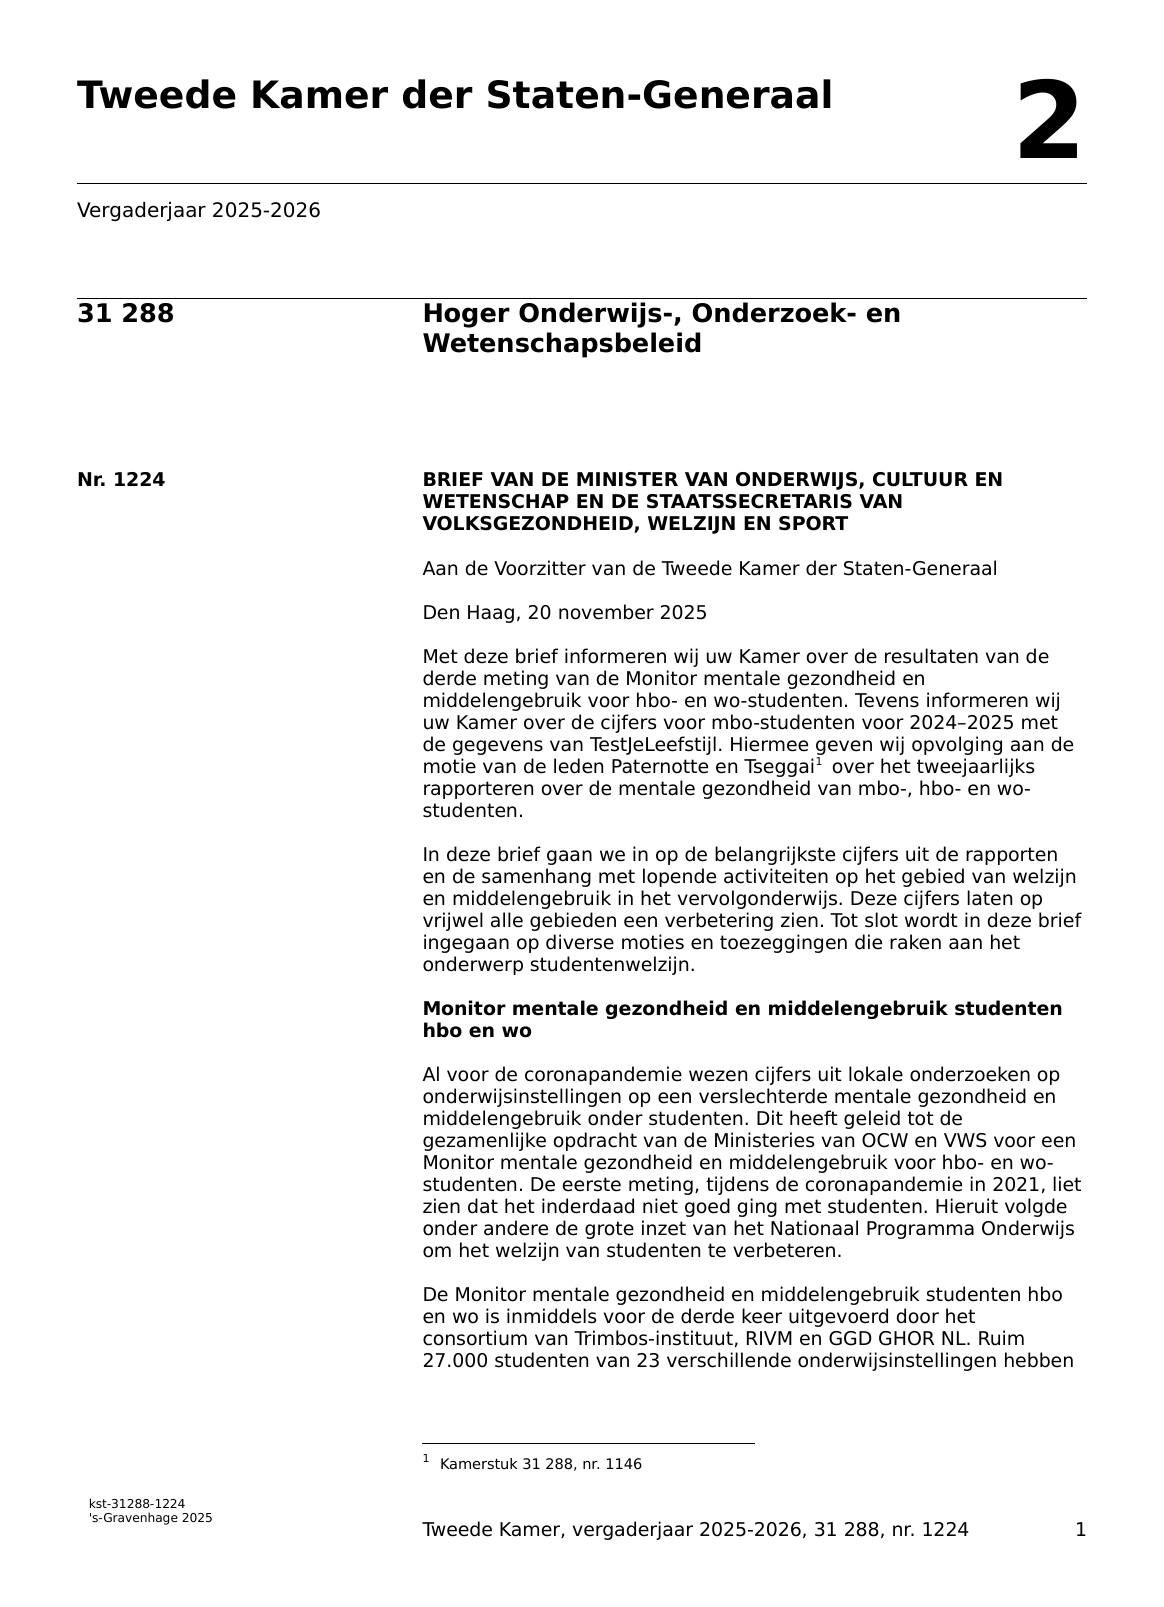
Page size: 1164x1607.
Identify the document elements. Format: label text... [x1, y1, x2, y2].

subtitle 31 288 Hoger Onderwijs-, Onderzoek- en Wetenschapsbeleid [77, 299, 1087, 358]
text 's-Gravenhage 2025 [88, 1511, 323, 1525]
table_header Tweede Kamer der Staten-Generaal [77, 59, 886, 183]
text kst-31288-1224 [88, 1497, 323, 1511]
text Al voor de coronapandemie wezen cijfers uit lokale onderzoeken op onderwijsinstellingen op een verslechterde mentale gezondheid en middelengebruik onder studenten. Dit heeft geleid tot de gezamenlijke opdracht van de Ministeries van OCW en VWS voor een Monitor mentale gezondheid en middelengebruik voor hbo- en wo-studenten. De eerste meting, tijdens de coronapandemie in 2021, liet zien dat het inderdaad niet goed ging met studenten. Hieruit volgde onder andere de grote inzet van het Nationaal Programma Onderwijs om het welzijn van studenten te verbeteren. [422, 1064, 1087, 1262]
table_cell Vergaderjaar 2025-2026 [77, 184, 1087, 298]
subtitle Monitor mentale gezondheid en middelengebruik studenten hbo en wo [422, 998, 1087, 1042]
text Met deze brief informeren wij uw Kamer over de resultaten van de derde meting van de Monitor mentale gezondheid en middelengebruik voor hbo- en wo-studenten. Tevens informeren wij uw Kamer over de cijfers voor mbo-studenten voor 2024–2025 met de gegevens van TestJeLeefstijl. Hiermee geven wij opvolging aan de motie van de leden Paternotte en Tseggai over het tweejaarlijks rapporteren over de mentale gezondheid van mbo-, hbo- en wo-studenten. [422, 646, 1087, 822]
table_header 2 [886, 59, 1087, 183]
text Kamerstuk 31 288, nr. 1146 [422, 1452, 1087, 1474]
text De Monitor mentale gezondheid en middelengebruik studenten hbo en wo is inmiddels voor de derde keer uitgevoerd door het consortium van Trimbos-instituut, RIVM en GGD GHOR NL. Ruim 27.000 studenten van 23 verschillende onderwijsinstellingen hebben [422, 1284, 1087, 1372]
subtitle Nr. 1224 BRIEF VAN DE MINISTER VAN ONDERWIJS, CULTUUR EN WETENSCHAP EN DE STAATSSECRETARIS VAN VOLKSGEZONDHEID, WELZIJN EN SPORT [77, 469, 1087, 535]
text Aan de Voorzitter van de Tweede Kamer der Staten-Generaal [422, 557, 1087, 579]
text In deze brief gaan we in op de belangrijkste cijfers uit de rapporten en de samenhang met lopende activiteiten op het gebied van welzijn en middelengebruik in het vervolgonderwijs. Deze cijfers laten op vrijwel alle gebieden een verbetering zien. Tot slot wordt in deze brief ingegaan op diverse moties en toezeggingen die raken aan het onderwerp studentenwelzijn. [422, 844, 1087, 976]
text Den Haag, 20 november 2025 [422, 602, 1087, 624]
